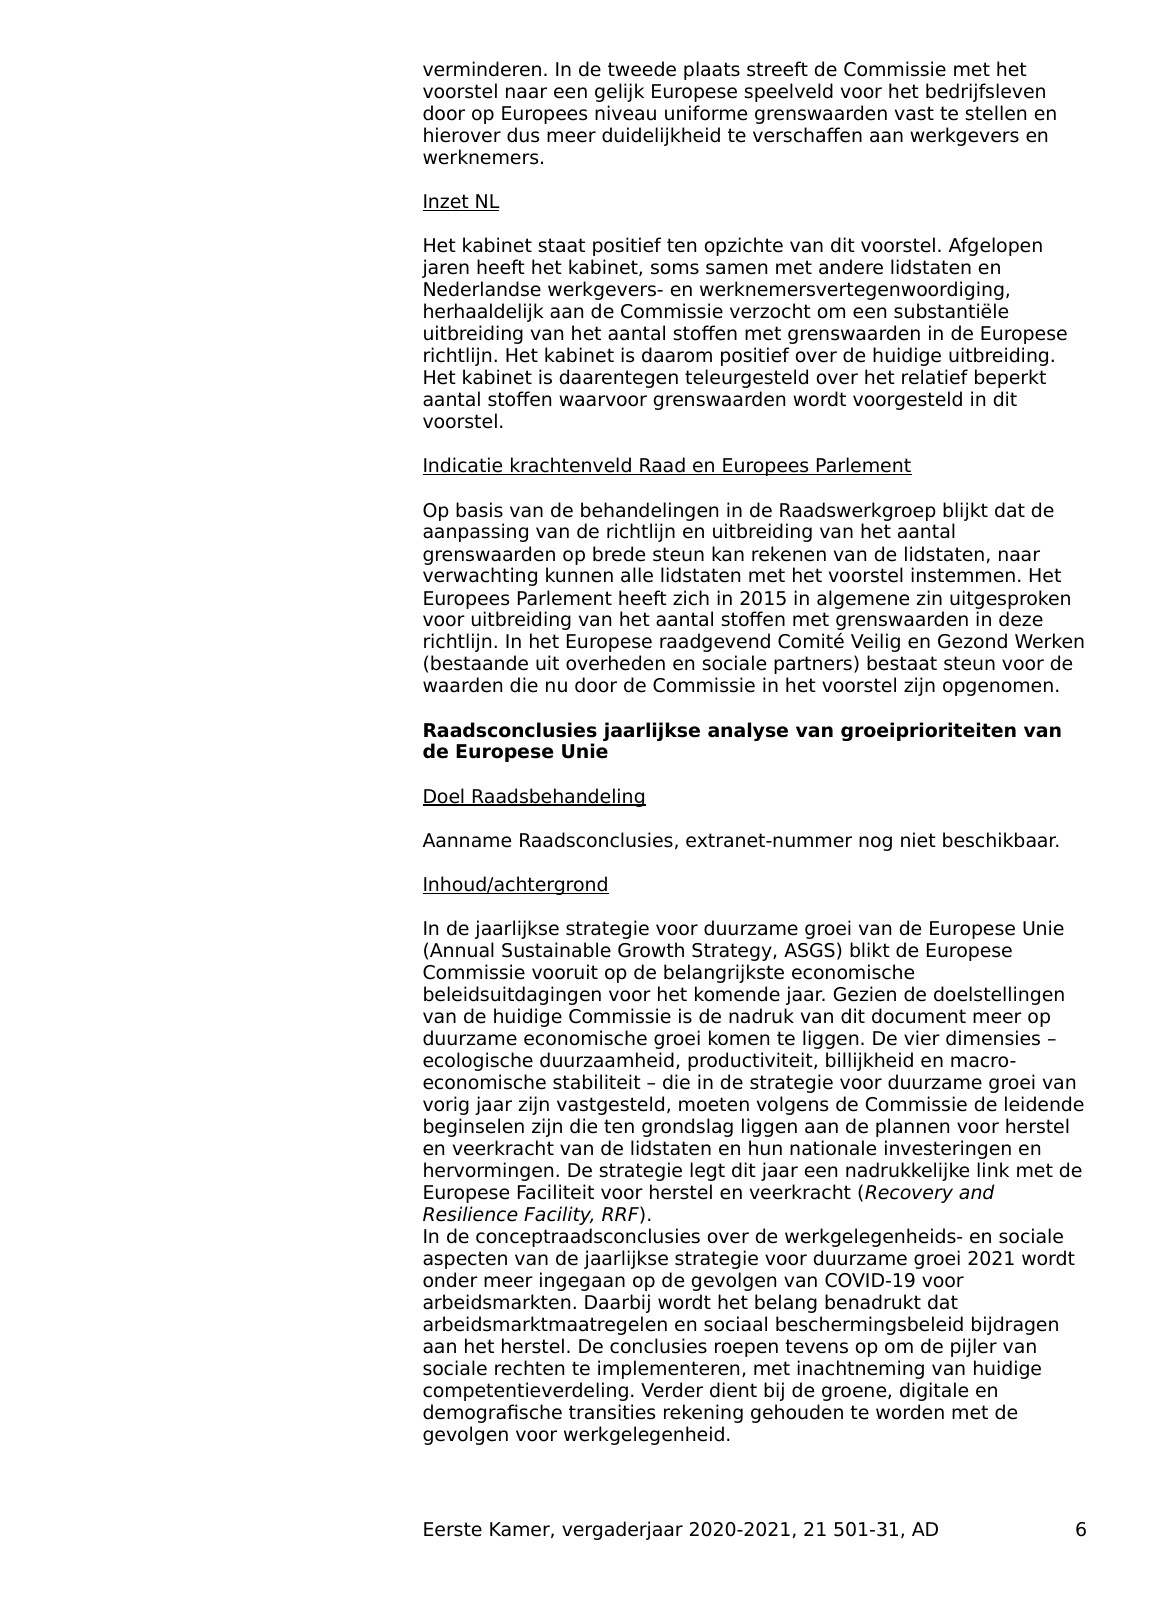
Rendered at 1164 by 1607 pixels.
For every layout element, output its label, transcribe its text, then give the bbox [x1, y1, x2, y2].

text In de conceptraadsconclusies over de werkgelegenheids- en sociale aspecten van de jaarlijkse strategie voor duurzame groei 2021 wordt onder meer ingegaan op de gevolgen van COVID-19 voor arbeidsmarkten. Daarbij wordt het belang benadrukt dat arbeidsmarktmaatregelen en sociaal beschermingsbeleid bijdragen aan het herstel. De conclusies roepen tevens op om de pijler van sociale rechten te implementeren, met inachtneming van huidige competentieverdeling. Verder dient bij de groene, digitale en demografische transities rekening gehouden te worden met de gevolgen voor werkgelegenheid. [422, 1226, 1087, 1446]
text Aanname Raadsconclusies, extranet-nummer nog niet beschikbaar. [422, 830, 1087, 852]
text verminderen. In de tweede plaats streeft de Commissie met het voorstel naar een gelijk Europese speelveld voor het bedrijfsleven door op Europees niveau uniforme grenswaarden vast te stellen en hierover dus meer duidelijkheid te verschaffen aan werkgevers en werknemers. [422, 59, 1087, 169]
subtitle Indicatie krachtenveld Raad en Europees Parlement [422, 455, 1087, 477]
subtitle Raadsconclusies jaarlijkse analyse van groeiprioriteiten van de Europese Unie [422, 719, 1087, 763]
text Het kabinet staat positief ten opzichte van dit voorstel. Afgelopen jaren heeft het kabinet, soms samen met andere lidstaten en Nederlandse werkgevers- en werknemersvertegenwoordiging, herhaaldelijk aan de Commissie verzocht om een substantiële uitbreiding van het aantal stoffen met grenswaarden in de Europese richtlijn. Het kabinet is daarom positief over de huidige uitbreiding. Het kabinet is daarentegen teleurgesteld over het relatief beperkt aantal stoffen waarvoor grenswaarden wordt voorgesteld in dit voorstel. [422, 235, 1087, 433]
subtitle Inzet NL [422, 191, 1087, 213]
subtitle Inhoud/achtergrond [422, 874, 1087, 896]
text In de jaarlijkse strategie voor duurzame groei van de Europese Unie (Annual Sustainable Growth Strategy, ASGS) blikt de Europese Commissie vooruit op de belangrijkste economische beleidsuitdagingen voor het komende jaar. Gezien de doelstellingen van de huidige Commissie is de nadruk van dit document meer op duurzame economische groei komen te liggen. De vier dimensies – ecologische duurzaamheid, productiviteit, billijkheid en macro-economische stabiliteit – die in de strategie voor duurzame groei van vorig jaar zijn vastgesteld, moeten volgens de Commissie de leidende beginselen zijn die ten grondslag liggen aan de plannen voor herstel en veerkracht van de lidstaten en hun nationale investeringen en hervormingen. De strategie legt dit jaar een nadrukkelijke link met de Europese Faciliteit voor herstel en veerkracht (Recovery and Resilience Facility, RRF). [422, 918, 1087, 1226]
text Op basis van de behandelingen in de Raadswerkgroep blijkt dat de aanpassing van de richtlijn en uitbreiding van het aantal grenswaarden op brede steun kan rekenen van de lidstaten, naar verwachting kunnen alle lidstaten met het voorstel instemmen. Het Europees Parlement heeft zich in 2015 in algemene zin uitgesproken voor uitbreiding van het aantal stoffen met grenswaarden in deze richtlijn. In het Europese raadgevend Comité Veilig en Gezond Werken (bestaande uit overheden en sociale partners) bestaat steun voor de waarden die nu door de Commissie in het voorstel zijn opgenomen. [422, 499, 1087, 697]
subtitle Doel Raadsbehandeling [422, 786, 1087, 808]
